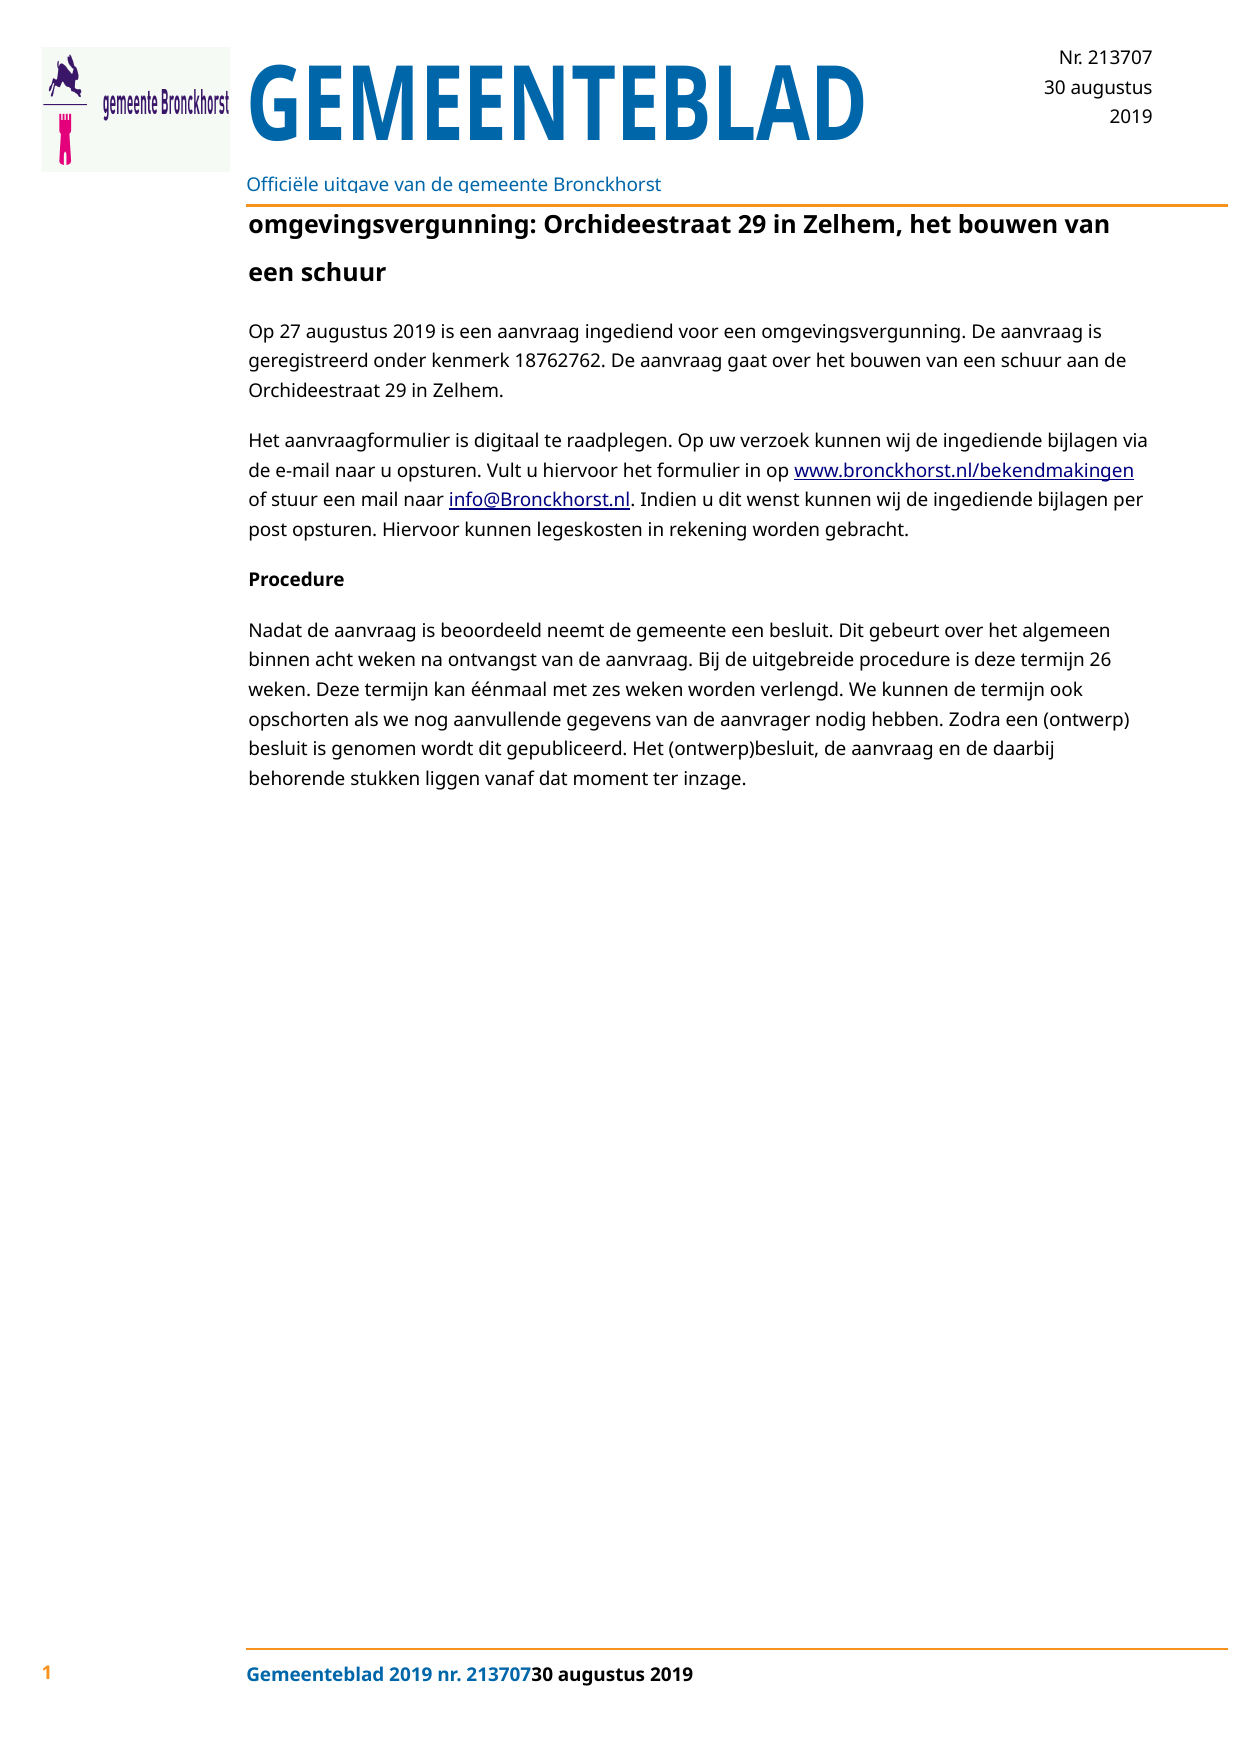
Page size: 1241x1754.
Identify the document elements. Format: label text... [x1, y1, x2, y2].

text Op 27 augustus 2019 is een aanvraag ingediend voor een omgevingsvergunning. De aanvraag is geregistreerd onder kenmerk 18762762. De aanvraag gaat over het bouwen van een schuur aan de Orchideestraat 29 in Zelhem. [248, 318, 1152, 403]
picture [41, 47, 231, 172]
text Procedure [248, 567, 1152, 592]
text omgevingsvergunning: Orchideestraat 29 in Zelhem, het bouwen van een schuur [248, 207, 1152, 288]
text Het aanvraagformulier is digitaal te raadplegen. Op uw verzoek kunnen wij de ingediende bijlagen via de e-mail naar u opsturen. Vult u hiervoor het formulier in op www.bronckhorst.nl/bekendmakingen of stuur een mail naar info@Bronckhorst.nl. Indien u dit wenst kunnen wij de ingediende bijlagen per post opsturen. Hiervoor kunnen legeskosten in rekening worden gebracht. [248, 427, 1152, 542]
text Nadat de aanvraag is beoordeeld neemt de gemeente een besluit. Dit gebeurt over het algemeen binnen acht weken na ontvangst van de aanvraag. Bij de uitgebreide procedure is deze termijn 26 weken. Deze termijn kan éénmaal met zes weken worden verlengd. We kunnen de termijn ook opschorten als we nog aanvullende gegevens van de aanvrager nodig hebben. Zodra een (ontwerp) besluit is genomen wordt dit gepubliceerd. Het (ontwerp)besluit, de aanvraag en de daarbij behorende stukken liggen vanaf dat moment ter inzage. [248, 617, 1152, 791]
